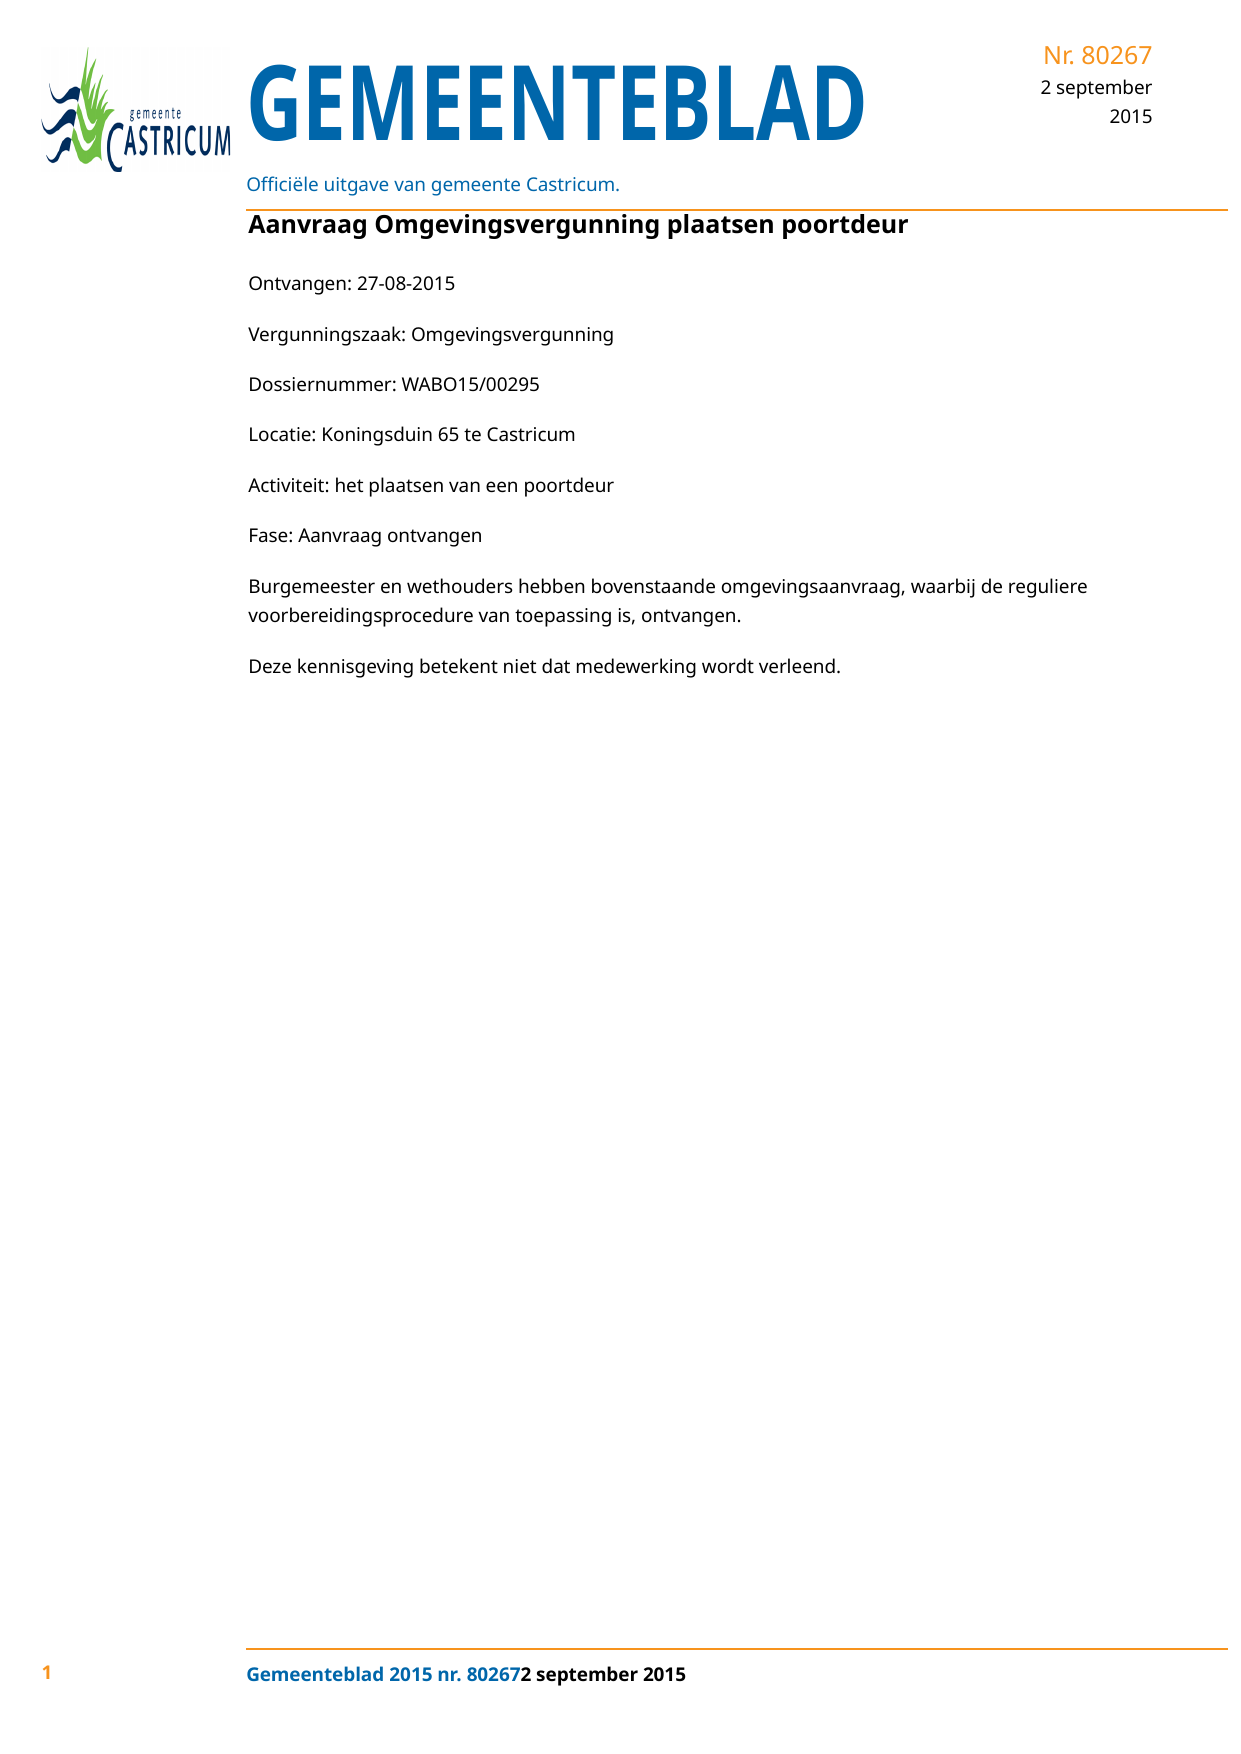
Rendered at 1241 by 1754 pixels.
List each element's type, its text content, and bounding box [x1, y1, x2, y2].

text Burgemeester en wethouders hebben bovenstaande omgevingsaanvraag, waarbij de reguliere voorbereidingsprocedure van toepassing is, ontvangen. [248, 573, 1152, 628]
text Fase: Aanvraag ontvangen [248, 522, 1152, 548]
text Activiteit: het plaatsen van een poortdeur [248, 472, 1152, 498]
text Vergunningszaak: Omgevingsvergunning [248, 321, 1152, 346]
text Deze kennisgeving betekent niet dat medewerking wordt verleend. [248, 653, 1152, 678]
text Locatie: Koningsduin 65 te Castricum [248, 422, 1152, 447]
text Aanvraag Omgevingsvergunning plaatsen poortdeur [248, 211, 1152, 241]
text Dossiernummer: WABO15/00295 [248, 371, 1152, 397]
picture [41, 47, 231, 172]
text Ontvangen: 27-08-2015 [248, 270, 1152, 296]
